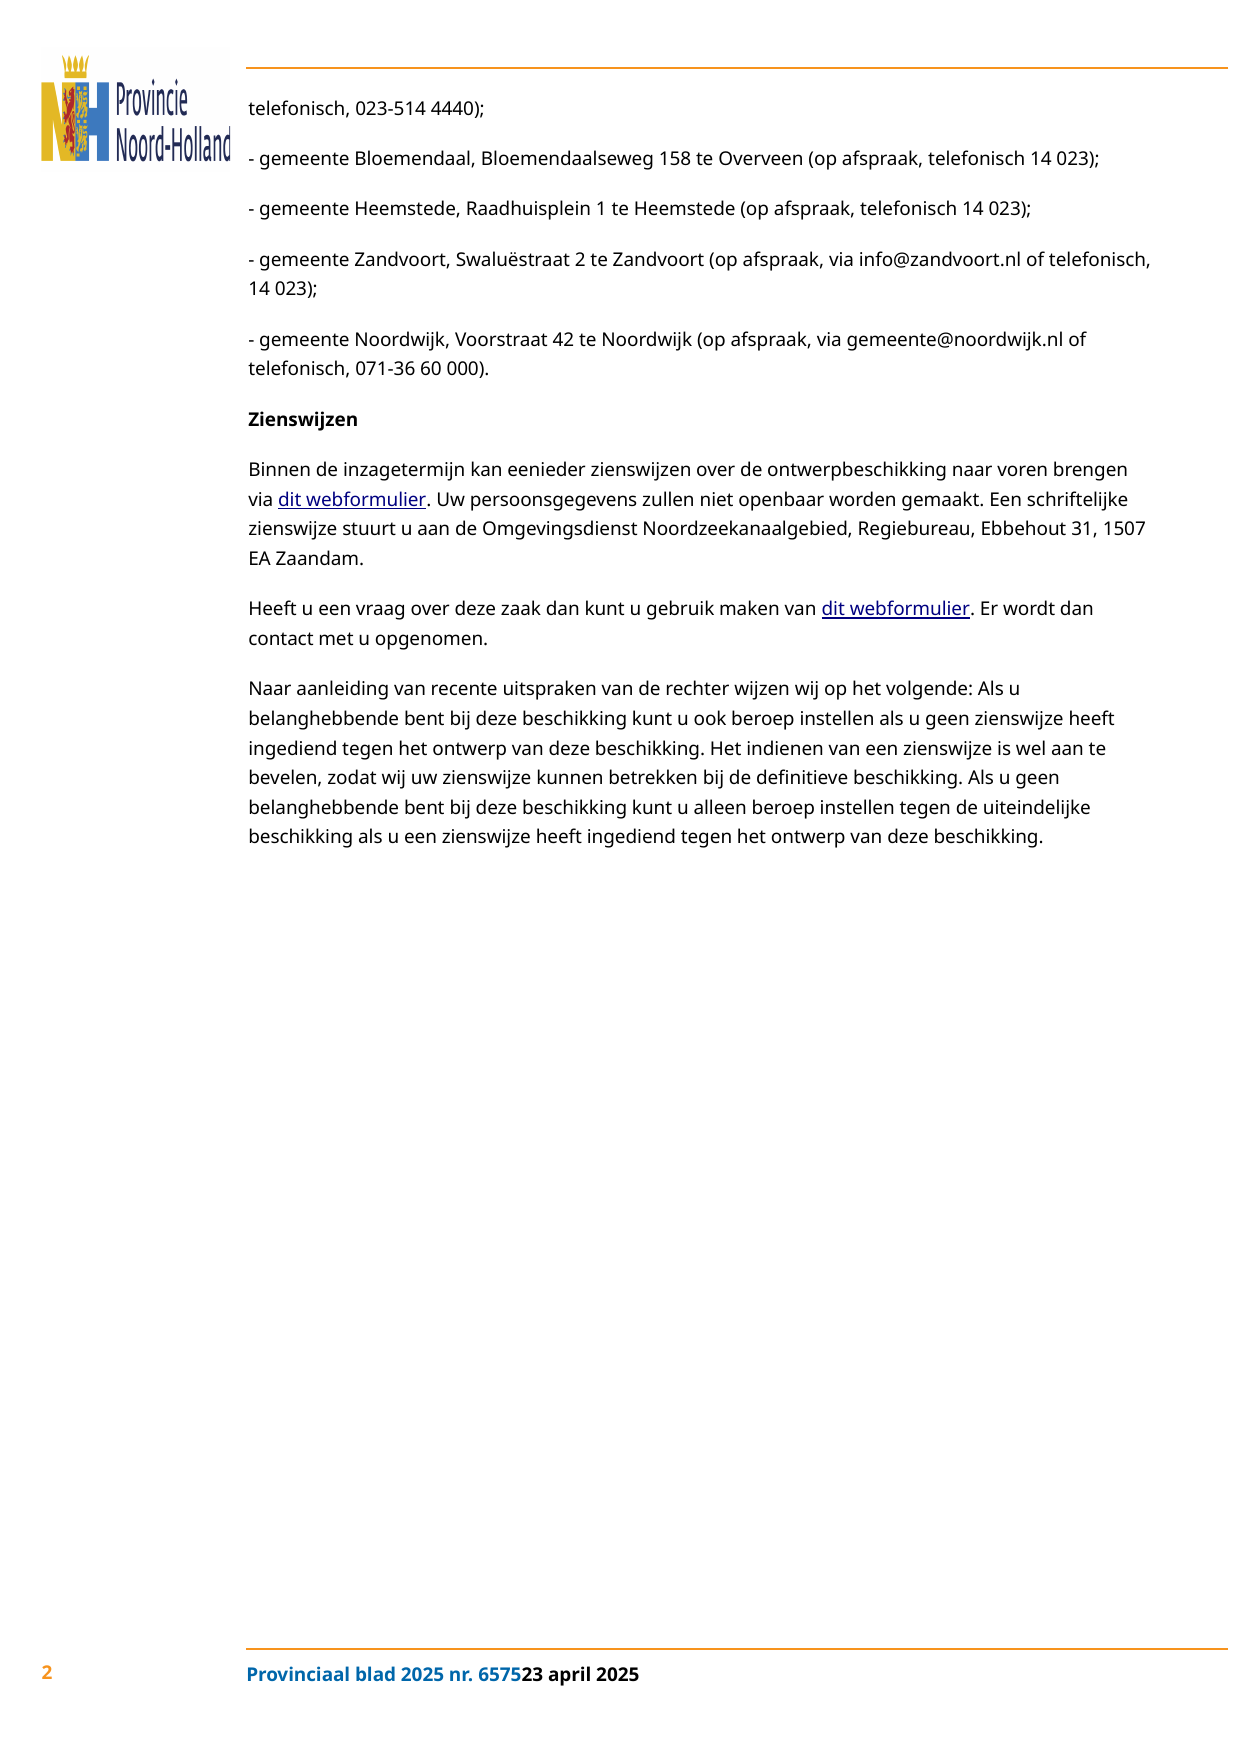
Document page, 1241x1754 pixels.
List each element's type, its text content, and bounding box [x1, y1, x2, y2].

text - gemeente Heemstede, Raadhuisplein 1 te Heemstede (op afspraak, telefonisch 14 023); [248, 196, 1152, 221]
text Heeft u een vraag over deze zaak dan kunt u gebruik maken van dit webformulier. Er wordt dan contact met u opgenomen. [248, 596, 1152, 651]
text - gemeente Zandvoort, Swaluëstraat 2 te Zandvoort (op afspraak, via info@zandvoort.nl of telefonisch, 14 023); [248, 246, 1152, 301]
text - gemeente Noordwijk, Voorstraat 42 te Noordwijk (op afspraak, via gemeente@noordwijk.nl of telefonisch, 071-36 60 000). [248, 326, 1152, 381]
text Zienswijzen [248, 406, 1152, 432]
text telefonisch, 023-514 4440); [248, 95, 1152, 121]
text Binnen de inzagetermijn kan eenieder zienswijzen over de ontwerpbeschikking naar voren brengen via dit webformulier. Uw persoonsgegevens zullen niet openbaar worden gemaakt. Een schriftelijke zienswijze stuurt u aan de Omgevingsdienst Noordzeekanaalgebied, Regiebureau, Ebbehout 31, 1507 EA Zaandam. [248, 456, 1152, 571]
picture [41, 47, 231, 172]
text Naar aanleiding van recente uitspraken van de rechter wijzen wij op het volgende: Als u belanghebbende bent bij deze beschikking kunt u ook beroep instellen als u geen zienswijze heeft ingediend tegen het ontwerp van deze beschikking. Het indienen van een zienswijze is wel aan te bevelen, zodat wij uw zienswijze kunnen betrekken bij de definitieve beschikking. Als u geen belanghebbende bent bij deze beschikking kunt u alleen beroep instellen tegen de uiteindelijke beschikking als u een zienswijze heeft ingediend tegen het ontwerp van deze beschikking. [248, 676, 1152, 849]
text - gemeente Bloemendaal, Bloemendaalseweg 158 te Overveen (op afspraak, telefonisch 14 023); [248, 145, 1152, 171]
